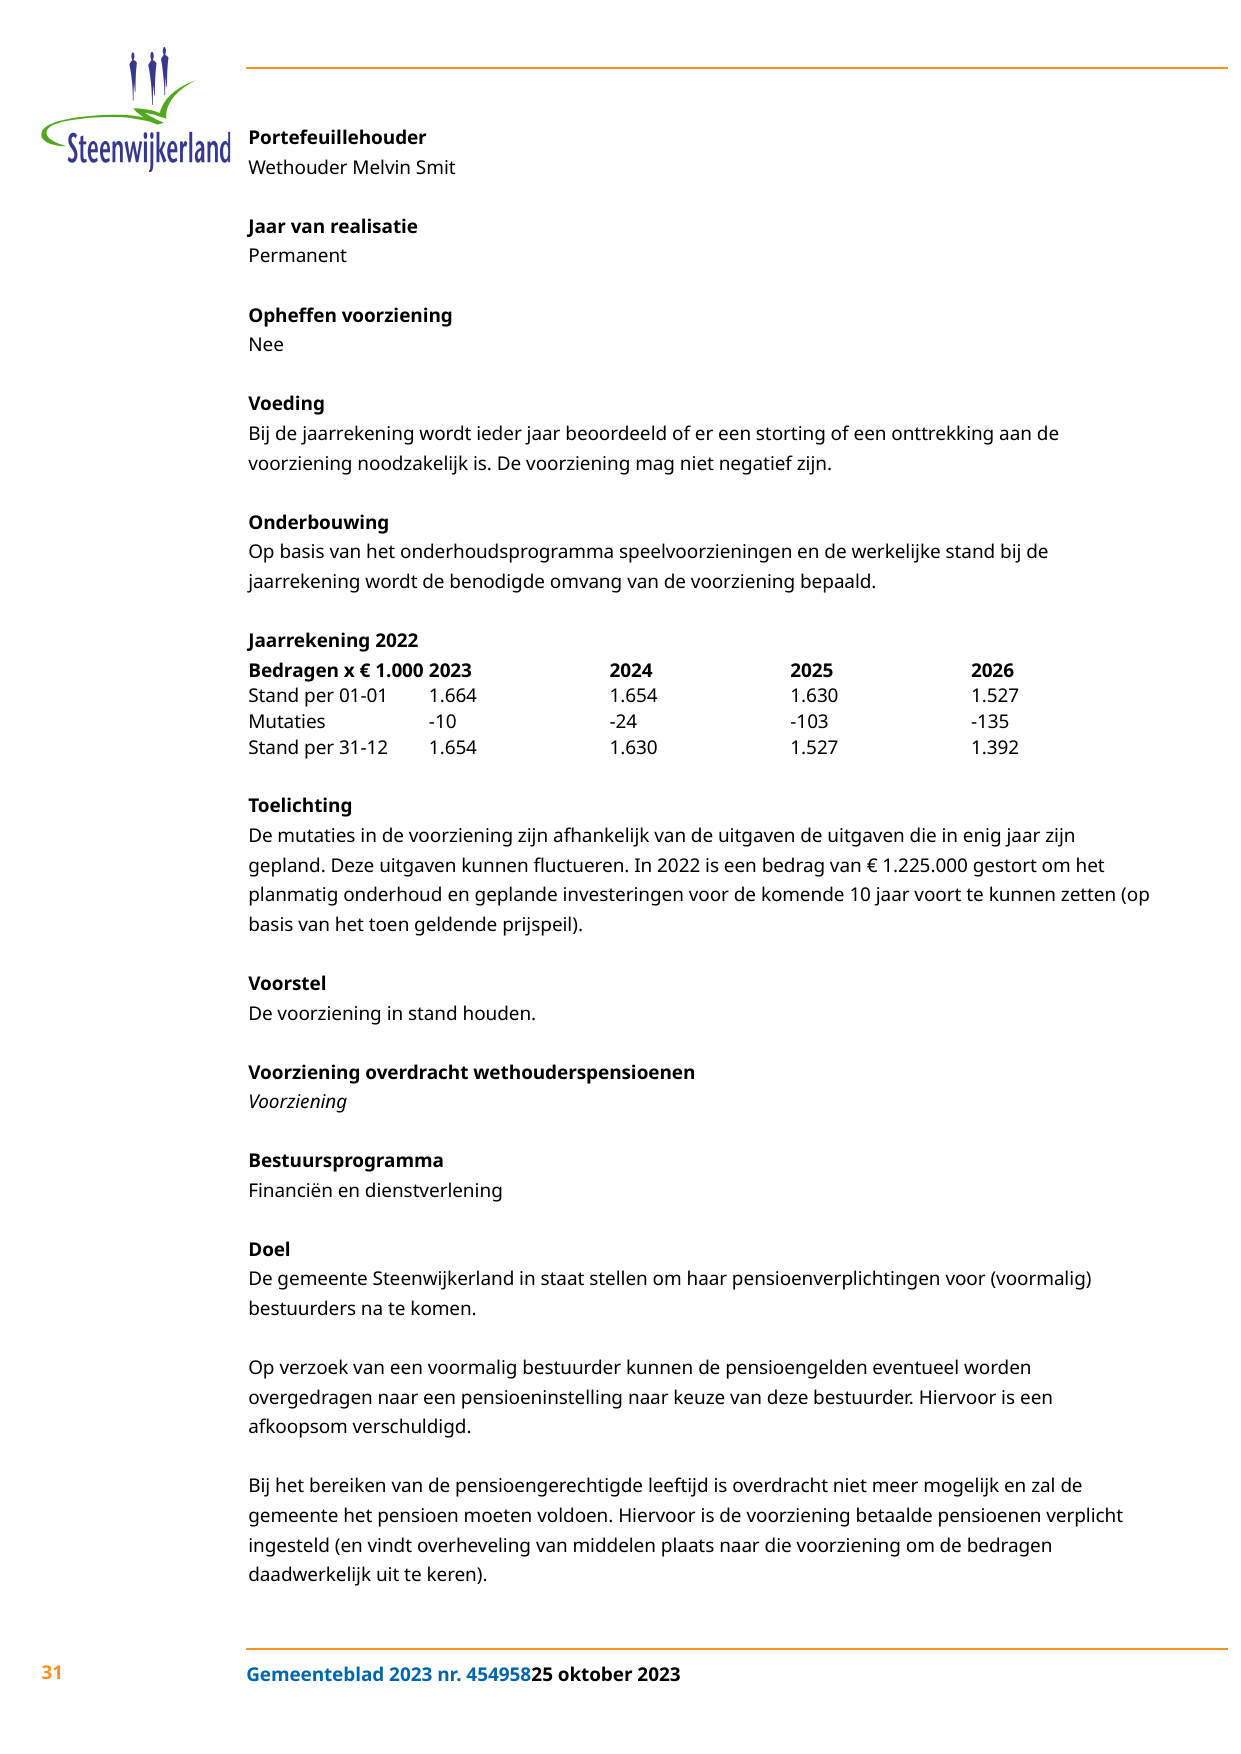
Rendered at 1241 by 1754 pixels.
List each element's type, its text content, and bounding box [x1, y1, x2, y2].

table_cell 1.654 [429, 734, 609, 760]
text Permanent [248, 243, 1152, 268]
table_cell -10 [429, 709, 609, 734]
table_cell Mutaties [248, 709, 429, 734]
text Onderbouwing [248, 509, 1152, 535]
text De gemeente Steenwijkerland in staat stellen om haar pensioenverplichtingen voor (voormalig) bestuurders na te komen. [248, 1266, 1152, 1321]
table_header 2025 [790, 657, 971, 683]
table_cell -135 [971, 709, 1152, 734]
table_header Bedragen x € 1.000 [248, 657, 429, 683]
table_cell -24 [609, 709, 790, 734]
table_header 2026 [971, 657, 1152, 683]
table_cell -103 [790, 709, 971, 734]
table_cell 1.664 [429, 683, 609, 708]
table_header 2023 [429, 657, 609, 683]
text Nee [248, 331, 1152, 357]
table_cell Stand per 31-12 [248, 734, 429, 760]
text Op basis van het onderhoudsprogramma speelvoorzieningen en de werkelijke stand bij de jaarrekening wordt de benodigde omvang van de voorziening bepaald. [248, 538, 1152, 594]
text Financiën en dienstverlening [248, 1177, 1152, 1202]
table_cell 1.527 [790, 734, 971, 760]
table_header 2024 [609, 657, 790, 683]
text Bestuursprogramma [248, 1147, 1152, 1173]
text De mutaties in de voorziening zijn afhankelijk van de uitgaven de uitgaven die in enig jaar zijn gepland. Deze uitgaven kunnen fluctueren. In 2022 is een bedrag van € 1.225.000 gestort om het planmatig onderhoud en geplande investeringen voor de komende 10 jaar voort te kunnen zetten (op basis van het toen geldende prijspeil). [248, 822, 1152, 937]
table_cell 1.527 [971, 683, 1152, 708]
picture [41, 47, 231, 172]
text Bij het bereiken van de pensioengerechtigde leeftijd is overdracht niet meer mogelijk en zal de gemeente het pensioen moeten voldoen. Hiervoor is de voorziening betaalde pensioenen verplicht ingesteld (en vindt overheveling van middelen plaats naar die voorziening om de bedragen daadwerkelijk uit te keren). [248, 1473, 1152, 1587]
text Doel [248, 1236, 1152, 1262]
text Op verzoek van een voormalig bestuurder kunnen de pensioengelden eventueel worden overgedragen naar een pensioeninstelling naar keuze van deze bestuurder. Hiervoor is een afkoopsom verschuldigd. [248, 1354, 1152, 1439]
table_cell 1.654 [609, 683, 790, 708]
text De voorziening in stand houden. [248, 1000, 1152, 1026]
text Toelichting [248, 793, 1152, 818]
text Opheffen voorziening [248, 302, 1152, 328]
text Wethouder Melvin Smit [248, 154, 1152, 180]
table_cell 1.630 [790, 683, 971, 708]
text Voeding [248, 391, 1152, 416]
text Bij de jaarrekening wordt ieder jaar beoordeeld of er een storting of een onttrekking aan de voorziening noodzakelijk is. De voorziening mag niet negatief zijn. [248, 420, 1152, 476]
table_header Voorziening overdracht wethouderspensioenen Voorziening [248, 1059, 1152, 1114]
text Portefeuillehouder [248, 124, 1152, 150]
text Jaar van realisatie [248, 213, 1152, 239]
text Voorstel [248, 970, 1152, 996]
table_cell Stand per 01-01 [248, 683, 429, 708]
table_cell 1.630 [609, 734, 790, 760]
text Jaarrekening 2022 [248, 627, 1152, 653]
table_cell 1.392 [971, 734, 1152, 760]
